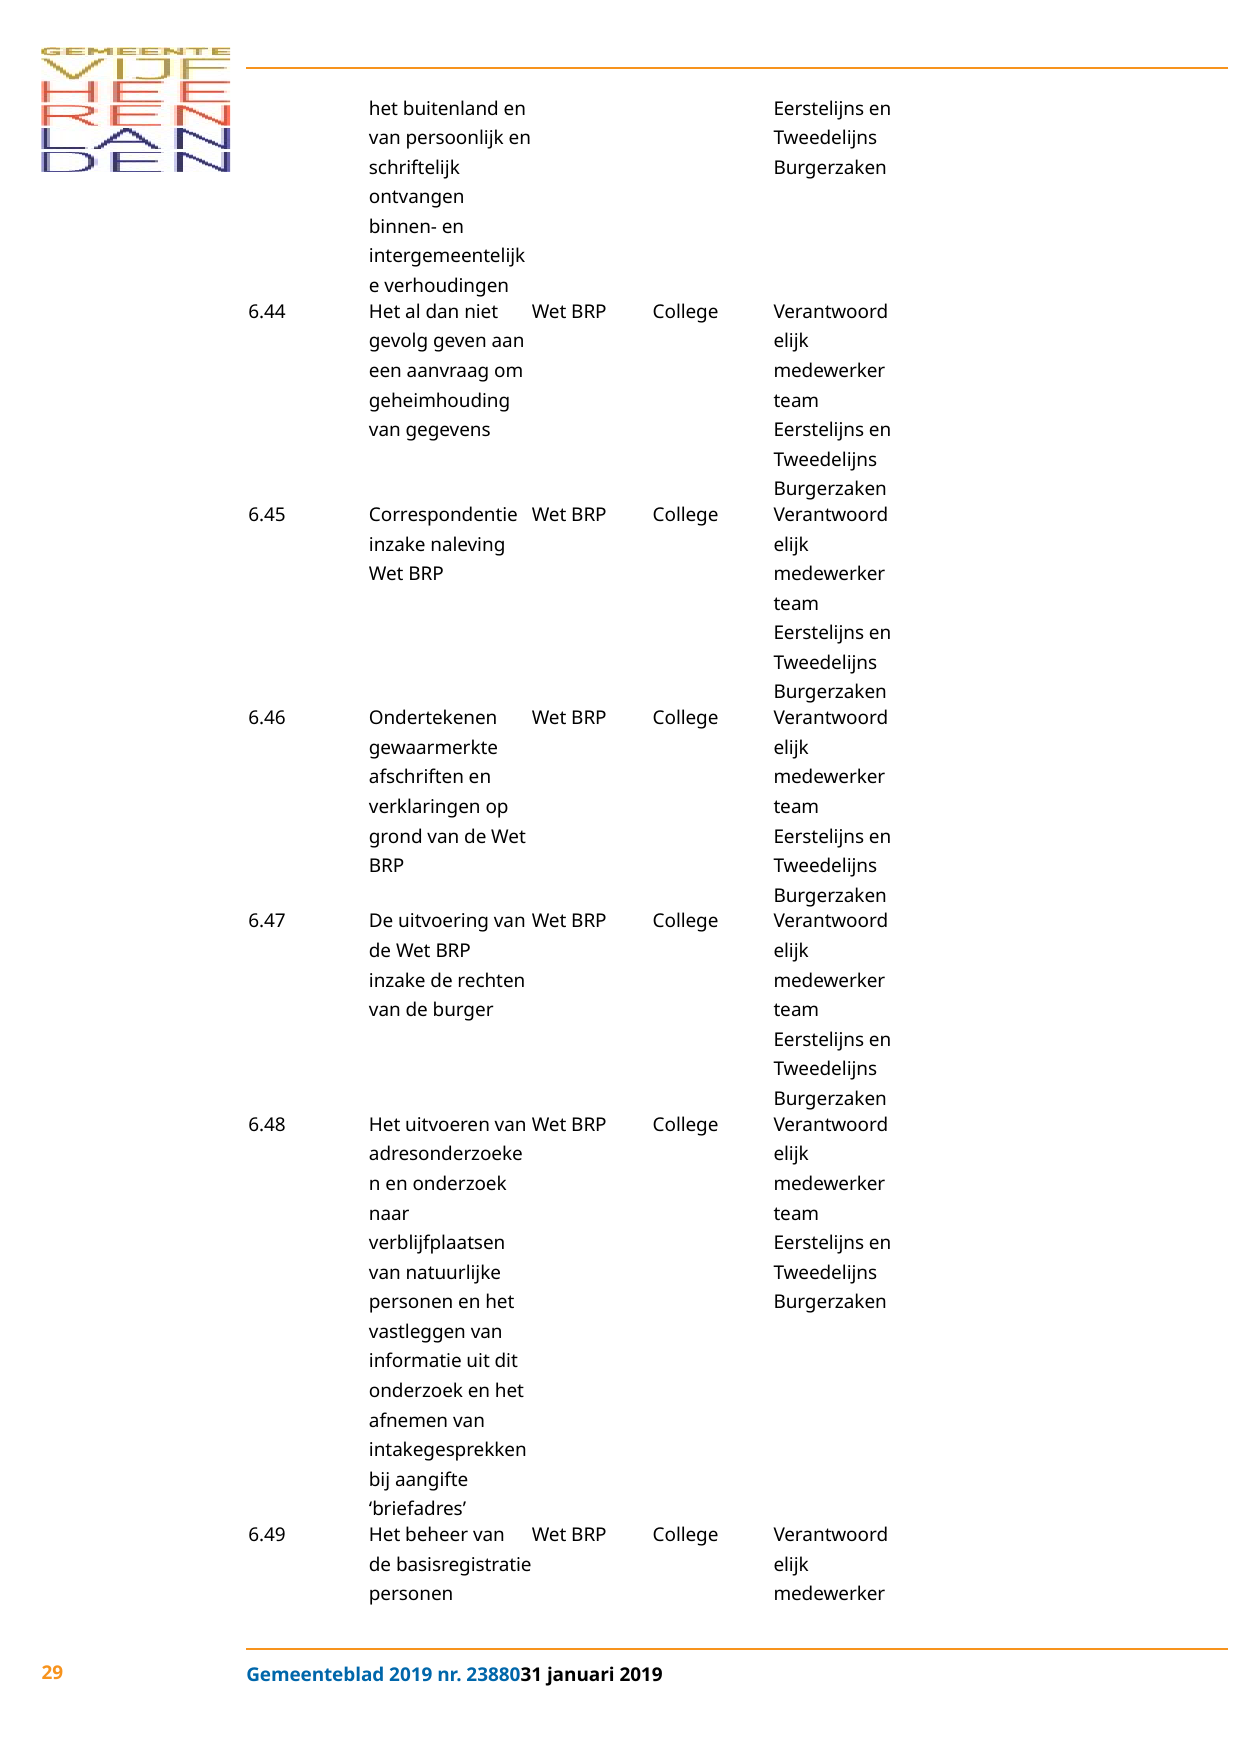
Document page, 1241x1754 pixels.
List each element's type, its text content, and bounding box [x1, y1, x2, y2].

table_cell Wet BRP [532, 705, 652, 908]
table_cell [1015, 501, 1152, 704]
table_cell Wet BRP [532, 1521, 652, 1606]
table_cell Het uitvoeren van adresonderzoeken en onderzoek naar verblijfplaatsen van natuurlijke personen en het vastleggen van informatie uit dit onderzoek en het afnemen van intakegesprekken bij aangifte ‘briefadres’ [369, 1111, 532, 1521]
table_cell Wet BRP [532, 298, 652, 501]
table_cell 6.47 [248, 908, 369, 1111]
table_cell 6.44 [248, 298, 369, 501]
table_cell [1015, 908, 1152, 1111]
table_cell Wet BRP [532, 501, 652, 704]
table_cell Het beheer van de basisregistratie personen [369, 1521, 532, 1606]
table_cell [1015, 95, 1152, 298]
table_cell Verantwoordelijk medewerker [773, 1521, 894, 1606]
table_cell [248, 95, 369, 298]
table_cell 6.49 [248, 1521, 369, 1606]
table_cell De uitvoering van de Wet BRP inzake de rechten van de burger [369, 908, 532, 1111]
table_cell [1015, 705, 1152, 908]
table_cell Het al dan niet gevolg geven aan een aanvraag om geheimhouding van gegevens [369, 298, 532, 501]
table_cell [894, 1111, 1015, 1521]
table_cell het buitenland en van persoonlijk en schriftelijk ontvangen binnen- en intergemeentelijke verhoudingen [369, 95, 532, 298]
table_cell [1015, 1111, 1152, 1521]
table_cell College [653, 908, 773, 1111]
table_cell Wet BRP [532, 1111, 652, 1521]
table_cell [894, 908, 1015, 1111]
table_cell College [653, 1521, 773, 1606]
table_cell College [653, 501, 773, 704]
table_cell Verantwoordelijk medewerker team Eerstelijns en Tweedelijns Burgerzaken [773, 298, 894, 501]
table_cell [1015, 1521, 1152, 1606]
table_cell Ondertekenen gewaarmerkte afschriften en verklaringen op grond van de Wet BRP [369, 705, 532, 908]
table_cell [894, 95, 1015, 298]
picture [41, 47, 231, 172]
table_cell 6.48 [248, 1111, 369, 1521]
table_cell Wet BRP [532, 908, 652, 1111]
table_cell Verantwoordelijk medewerker team Eerstelijns en Tweedelijns Burgerzaken [773, 1111, 894, 1521]
table_cell College [653, 1111, 773, 1521]
table_cell [894, 501, 1015, 704]
table_cell [653, 95, 773, 298]
table_cell [1015, 298, 1152, 501]
table_cell Verantwoordelijk medewerker team Eerstelijns en Tweedelijns Burgerzaken [773, 705, 894, 908]
table_cell Eerstelijns en Tweedelijns Burgerzaken [773, 95, 894, 298]
table_cell [894, 705, 1015, 908]
table_cell Verantwoordelijk medewerker team Eerstelijns en Tweedelijns Burgerzaken [773, 908, 894, 1111]
table_cell [894, 298, 1015, 501]
table_cell [532, 95, 652, 298]
table_cell College [653, 705, 773, 908]
table_cell [894, 1521, 1015, 1606]
table_cell 6.46 [248, 705, 369, 908]
table_cell College [653, 298, 773, 501]
table_cell Correspondentie inzake naleving Wet BRP [369, 501, 532, 704]
table_cell Verantwoordelijk medewerker team Eerstelijns en Tweedelijns Burgerzaken [773, 501, 894, 704]
table_cell 6.45 [248, 501, 369, 704]
